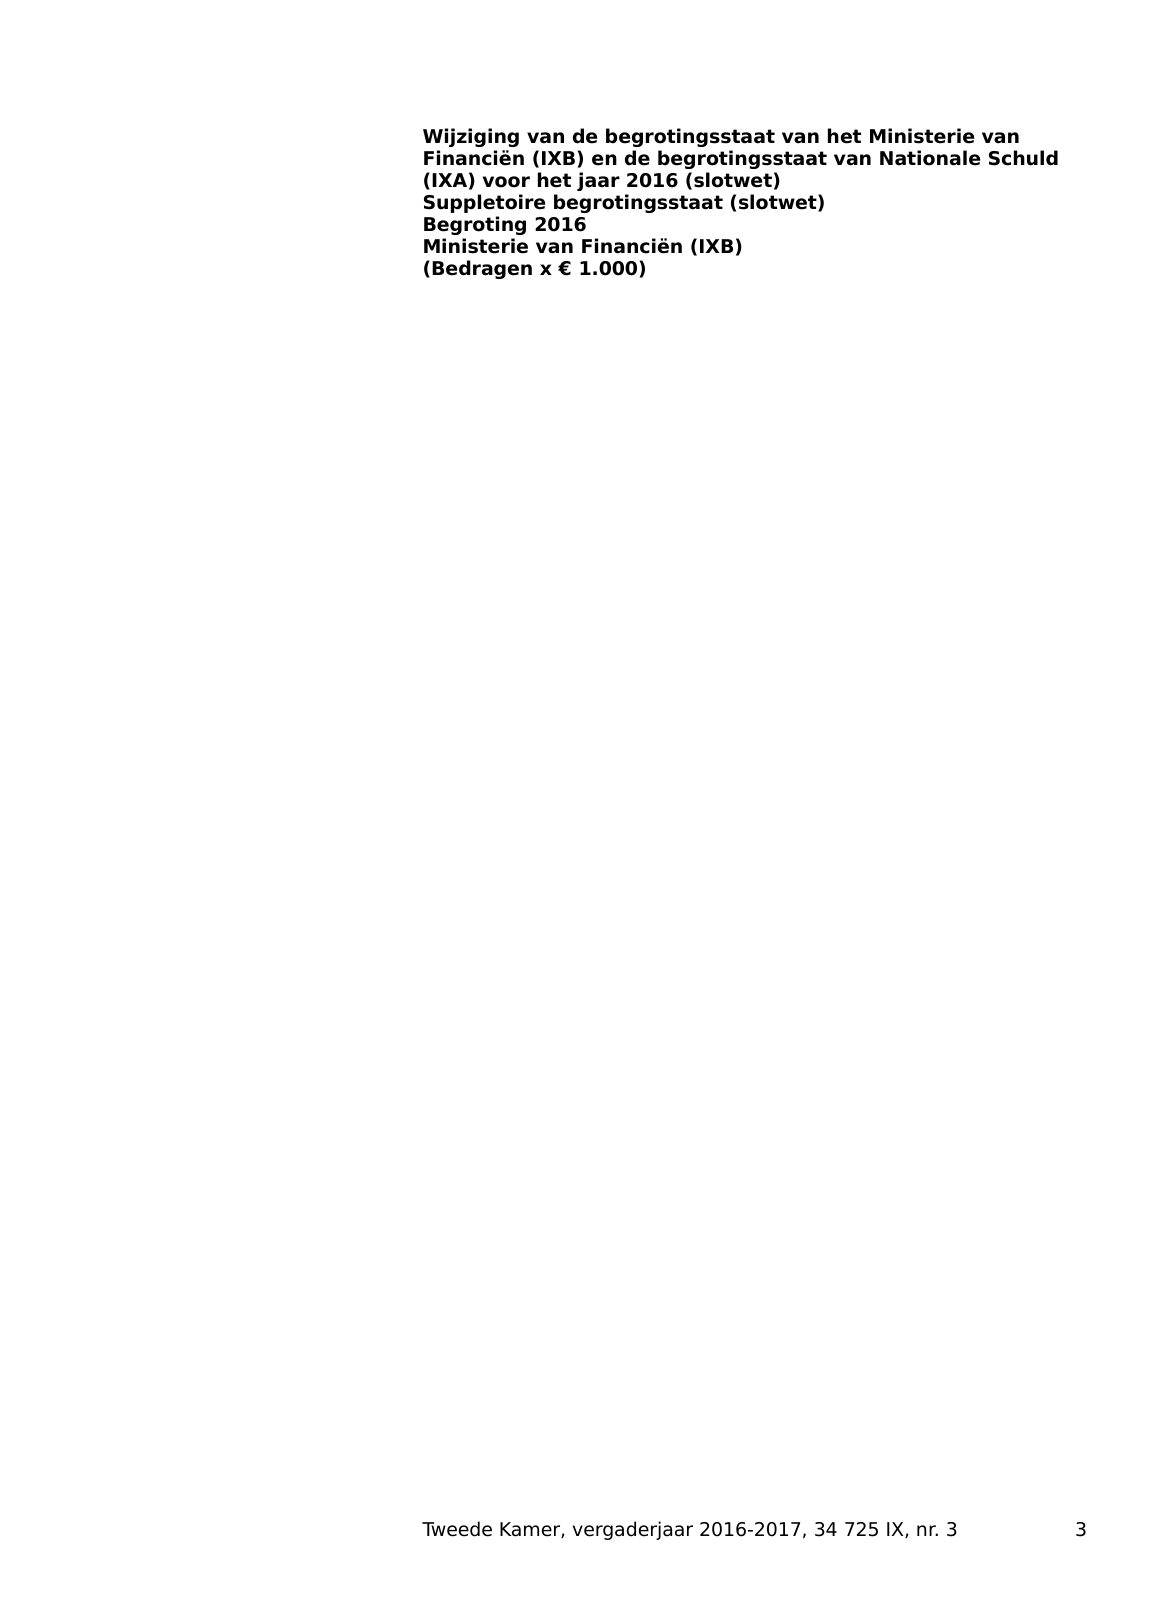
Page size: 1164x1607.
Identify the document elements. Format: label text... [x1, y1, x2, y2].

text Ministerie van Financiën (IXB) [422, 236, 1087, 257]
text Suppletoire begrotingsstaat (slotwet) [422, 192, 1087, 213]
text Wijziging van de begrotingsstaat van het Ministerie van Financiën (IXB) en de begrotingsstaat van Nationale Schuld (IXA) voor het jaar 2016 (slotwet) [422, 126, 1087, 192]
text (Bedragen x € 1.000) [422, 257, 1087, 279]
text Begroting 2016 [422, 213, 1087, 236]
